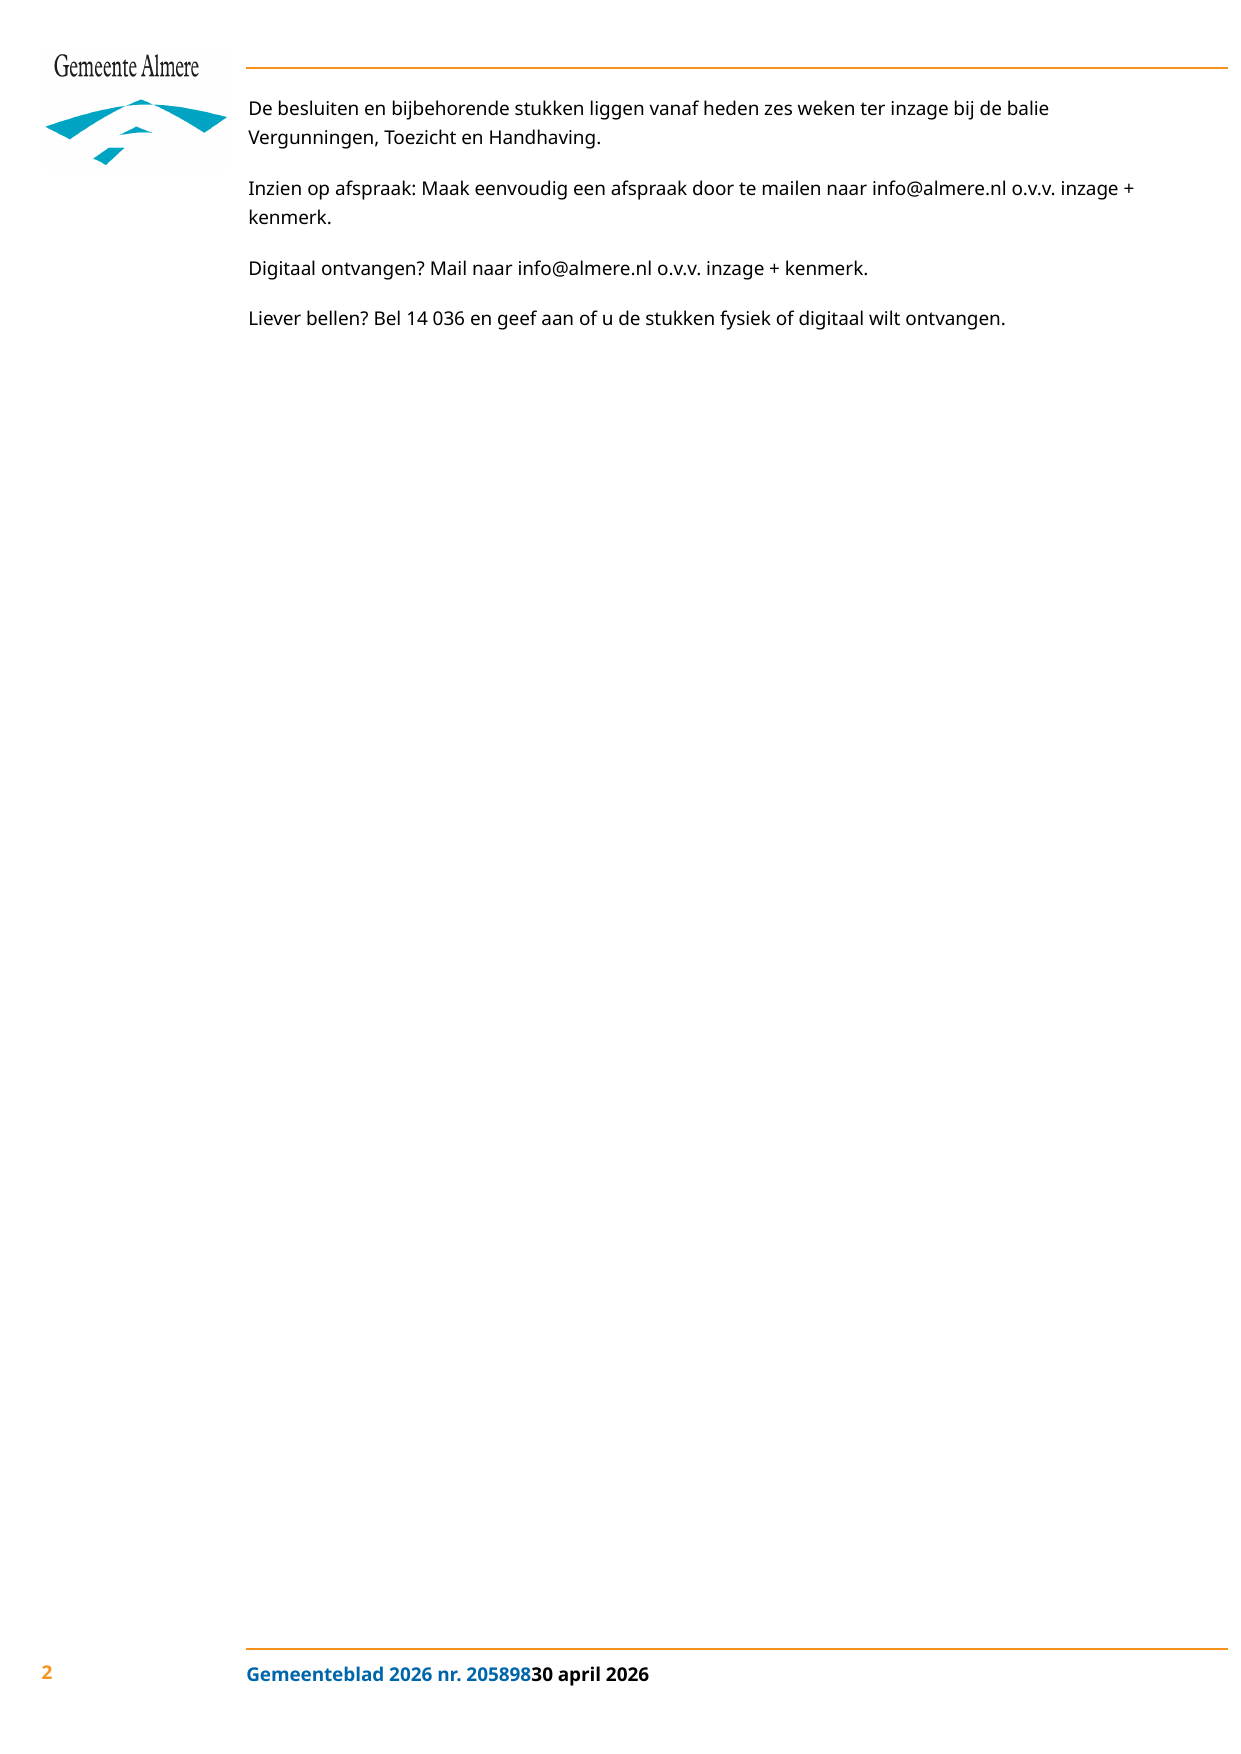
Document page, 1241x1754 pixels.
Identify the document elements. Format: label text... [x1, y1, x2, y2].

text Inzien op afspraak: Maak eenvoudig een afspraak door te mailen naar info@almere.nl o.v.v. inzage + kenmerk. [248, 175, 1152, 230]
picture [41, 47, 231, 172]
text Liever bellen? Bel 14 036 en geef aan of u de stukken fysiek of digitaal wilt ontvangen. [248, 305, 1152, 331]
text De besluiten en bijbehorende stukken liggen vanaf heden zes weken ter inzage bij de balie Vergunningen, Toezicht en Handhaving. [248, 95, 1152, 150]
text Digitaal ontvangen? Mail naar info@almere.nl o.v.v. inzage + kenmerk. [248, 255, 1152, 281]
